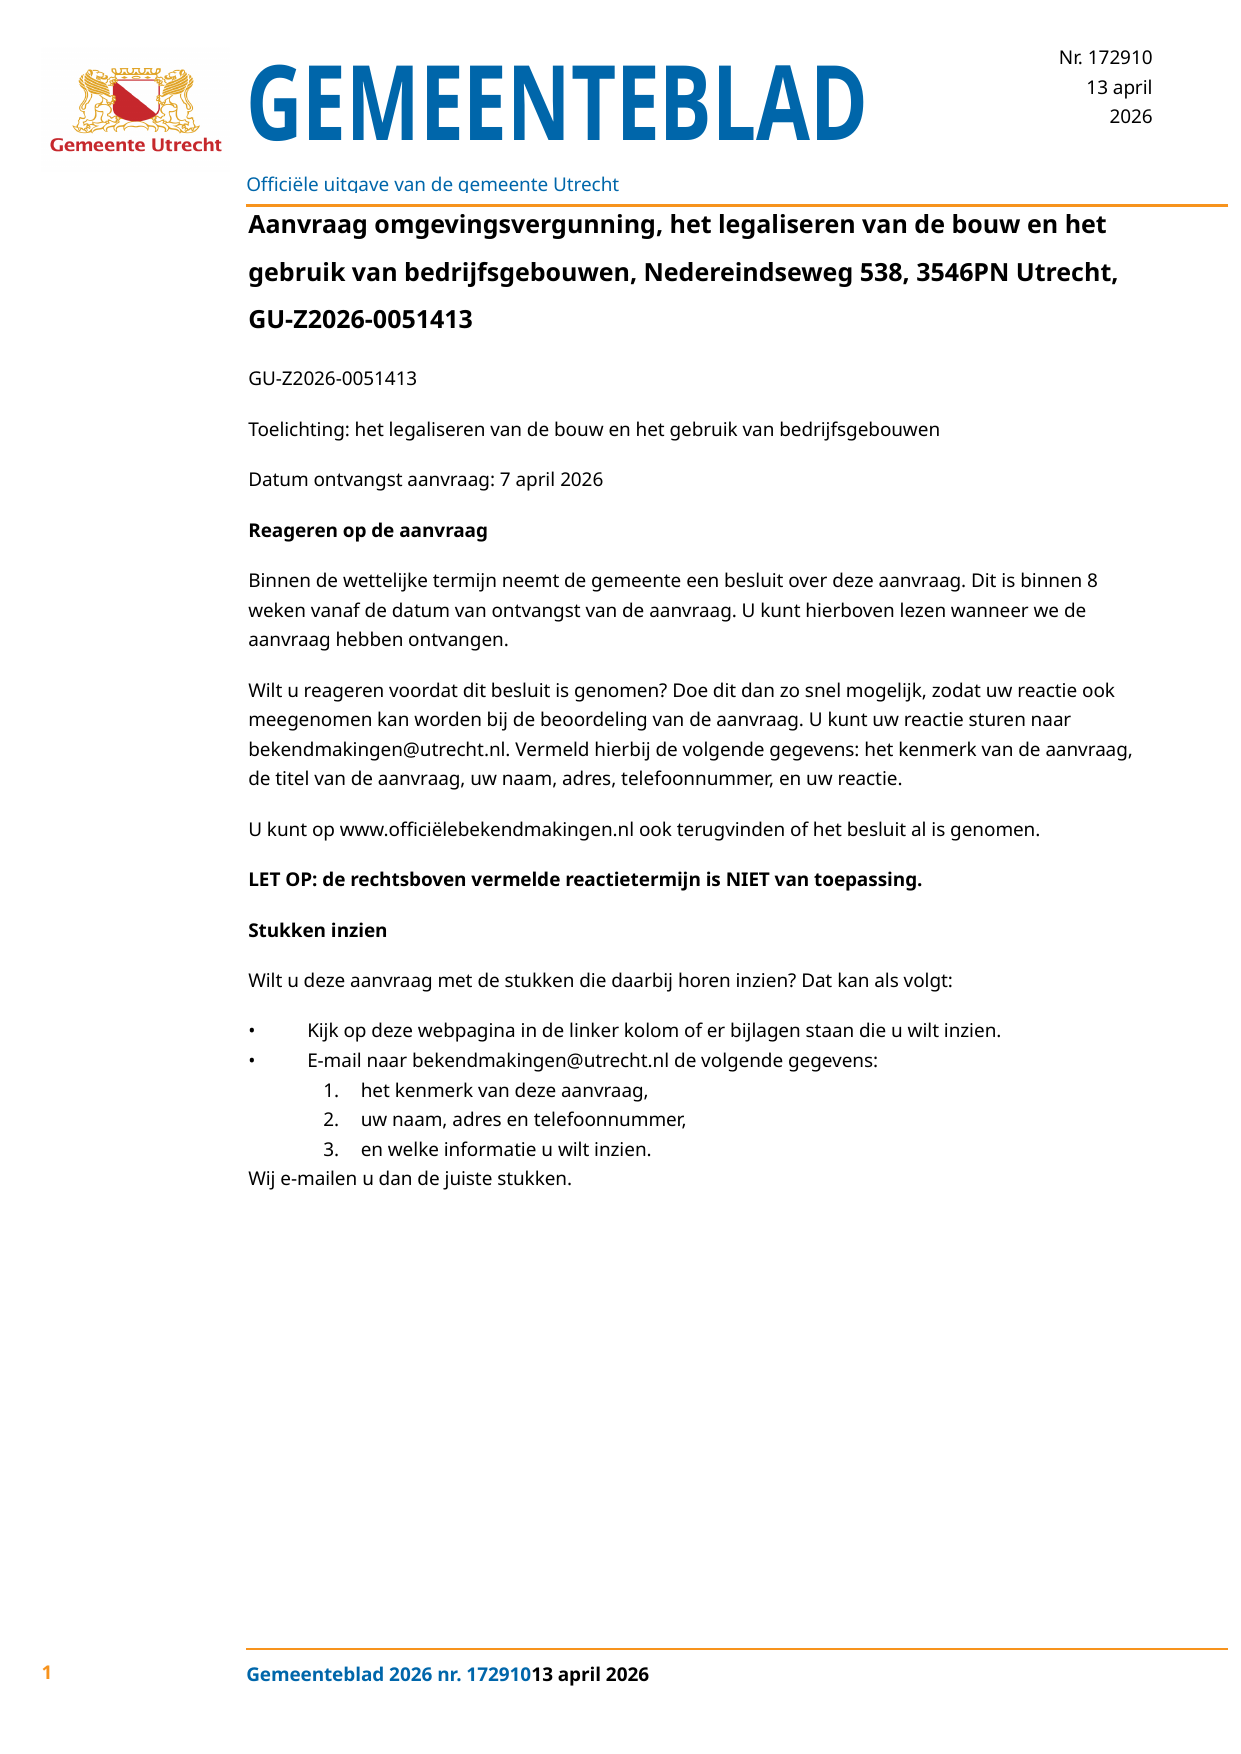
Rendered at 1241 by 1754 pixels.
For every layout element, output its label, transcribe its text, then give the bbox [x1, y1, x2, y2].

list en welke informatie u wilt inzien. [323, 1136, 1152, 1162]
list Kijk op deze webpagina in de linker kolom of er bijlagen staan die u wilt inzien. [248, 1018, 1152, 1043]
text Stukken inzien [248, 917, 1152, 942]
text Aanvraag omgevingsvergunning, het legaliseren van de bouw en het gebruik van bedrijfsgebouwen, Nedereindseweg 538, 3546PN Utrecht, GU-Z2026-0051413 [248, 207, 1152, 336]
list het kenmerk van deze aanvraag, [323, 1077, 1152, 1102]
text Datum ontvangst aanvraag: 7 april 2026 [248, 466, 1152, 492]
text Reageren op de aanvraag [248, 517, 1152, 542]
text U kunt op www.officiëlebekendmakingen.nl ook terugvinden of het besluit al is genomen. [248, 816, 1152, 842]
text Wilt u reageren voordat dit besluit is genomen? Doe dit dan zo snel mogelijk, zodat uw reactie ook meegenomen kan worden bij de beoordeling van de aanvraag. U kunt uw reactie sturen naar bekendmakingen@utrecht.nl. Vermeld hierbij de volgende gegevens: het kenmerk van de aanvraag, de titel van de aanvraag, uw naam, adres, telefoonnummer, en uw reactie. [248, 677, 1152, 791]
picture [41, 47, 231, 172]
text Wij e-mailen u dan de juiste stukken. [248, 1166, 1152, 1191]
list E-mail naar bekendmakingen@utrecht.nl de volgende gegevens: [248, 1047, 1152, 1073]
text Binnen de wettelijke termijn neemt de gemeente een besluit over deze aanvraag. Dit is binnen 8 weken vanaf de datum van ontvangst van de aanvraag. U kunt hierboven lezen wanneer we de aanvraag hebben ontvangen. [248, 567, 1152, 652]
text GU-Z2026-0051413 [248, 366, 1152, 391]
text Toelichting: het legaliseren van de bouw en het gebruik van bedrijfsgebouwen [248, 416, 1152, 442]
text Wilt u deze aanvraag met de stukken die daarbij horen inzien? Dat kan als volgt: [248, 967, 1152, 993]
list uw naam, adres en telefoonnummer, [323, 1106, 1152, 1132]
text LET OP: de rechtsboven vermelde reactietermijn is NIET van toepassing. [248, 866, 1152, 892]
